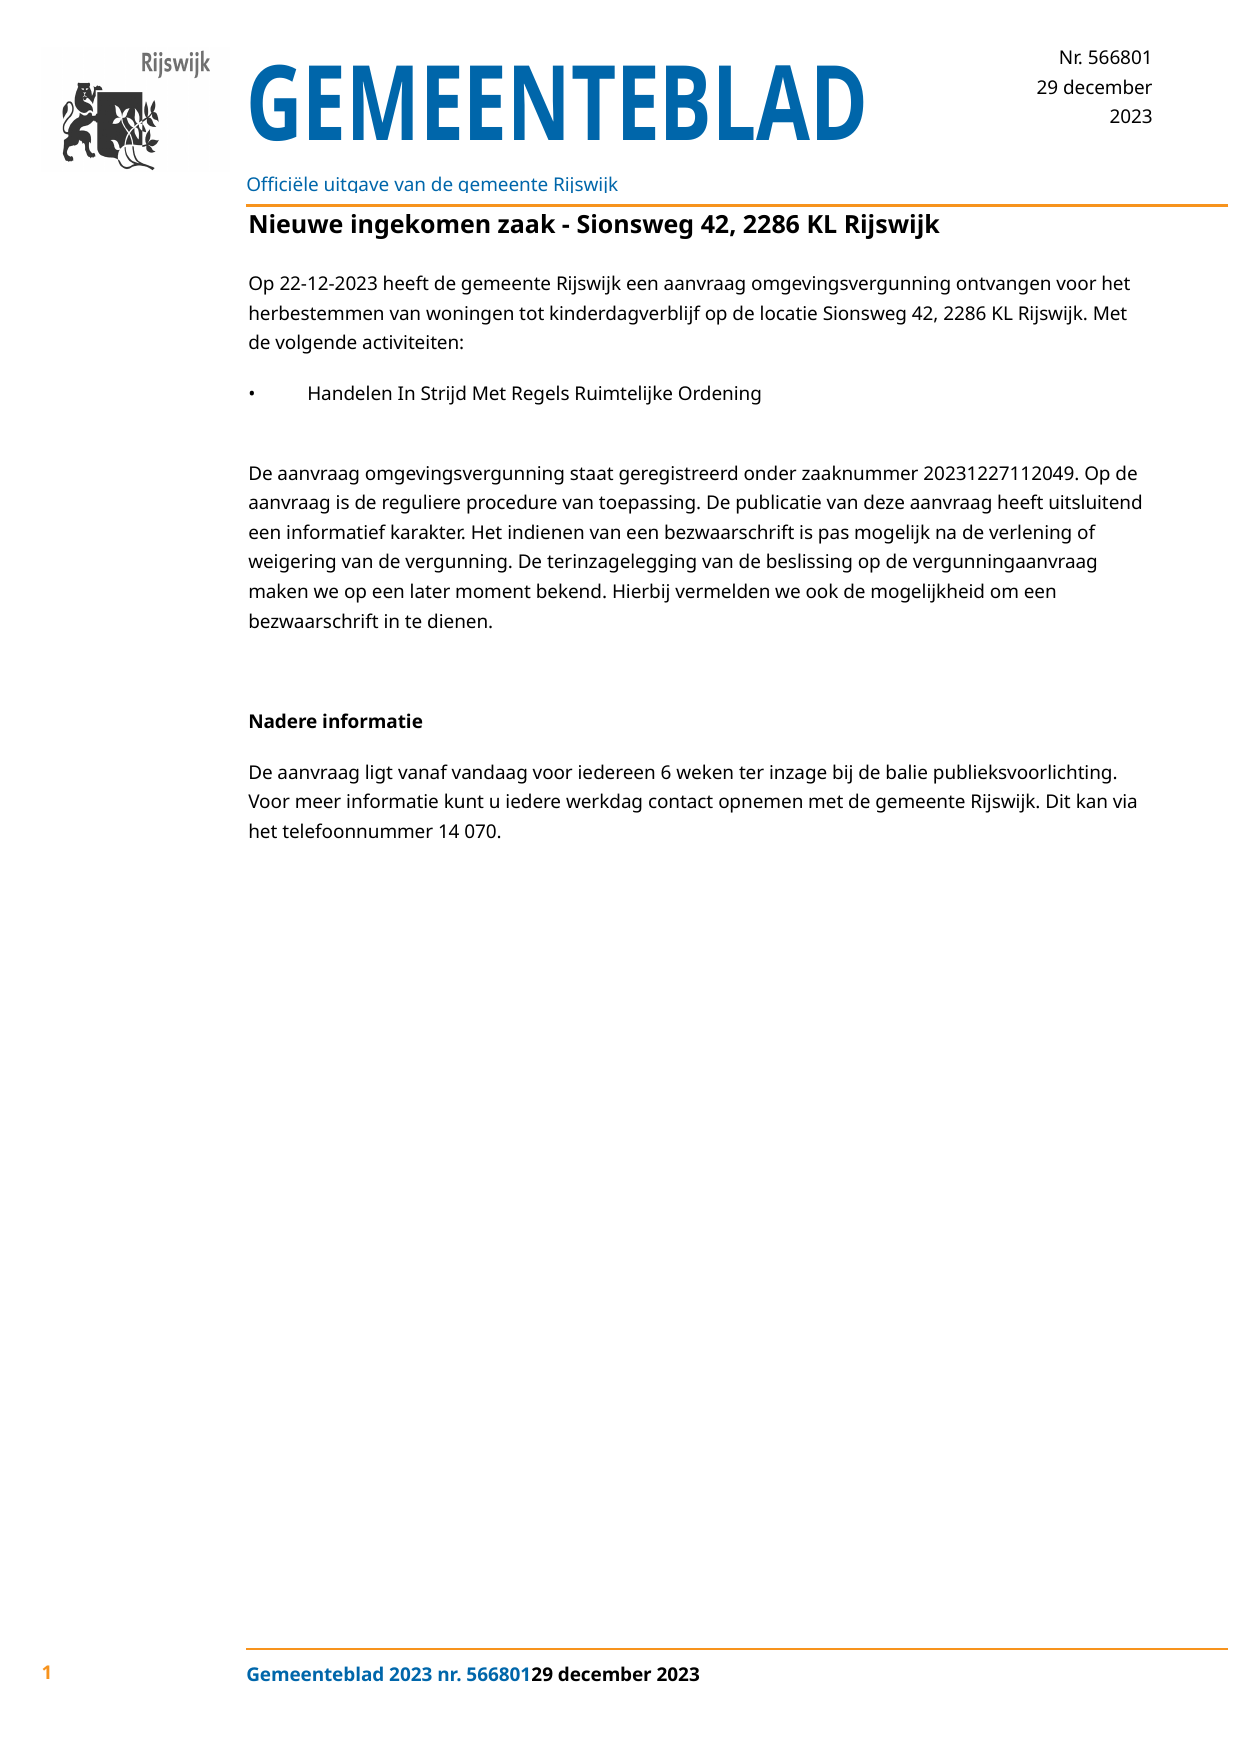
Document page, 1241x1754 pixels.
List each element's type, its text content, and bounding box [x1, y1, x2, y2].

text Nadere informatie [248, 709, 1152, 734]
list Handelen In Strijd Met Regels Ruimtelijke Ordening [248, 380, 1152, 406]
picture [41, 47, 231, 172]
text De aanvraag omgevingsvergunning staat geregistreerd onder zaaknummer 20231227112049. Op de aanvraag is de reguliere procedure van toepassing. De publicatie van deze aanvraag heeft uitsluitend een informatief karakter. Het indienen van een bezwaarschrift is pas mogelijk na de verlening of weigering van de vergunning. De terinzagelegging van de beslissing op de vergunningaanvraag maken we op een later moment bekend. Hierbij vermelden we ook de mogelijkheid om een bezwaarschrift in te dienen. [248, 460, 1152, 633]
text Op 22-12-2023 heeft de gemeente Rijswijk een aanvraag omgevingsvergunning ontvangen voor het herbestemmen van woningen tot kinderdagverblijf op de locatie Sionsweg 42, 2286 KL Rijswijk. Met de volgende activiteiten: [248, 270, 1152, 355]
text Nieuwe ingekomen zaak - Sionsweg 42, 2286 KL Rijswijk [248, 207, 1152, 241]
text De aanvraag ligt vanaf vandaag voor iedereen 6 weken ter inzage bij de balie publieksvoorlichting. Voor meer informatie kunt u iedere werkdag contact opnemen met de gemeente Rijswijk. Dit kan via het telefoonnummer 14 070. [248, 759, 1152, 844]
